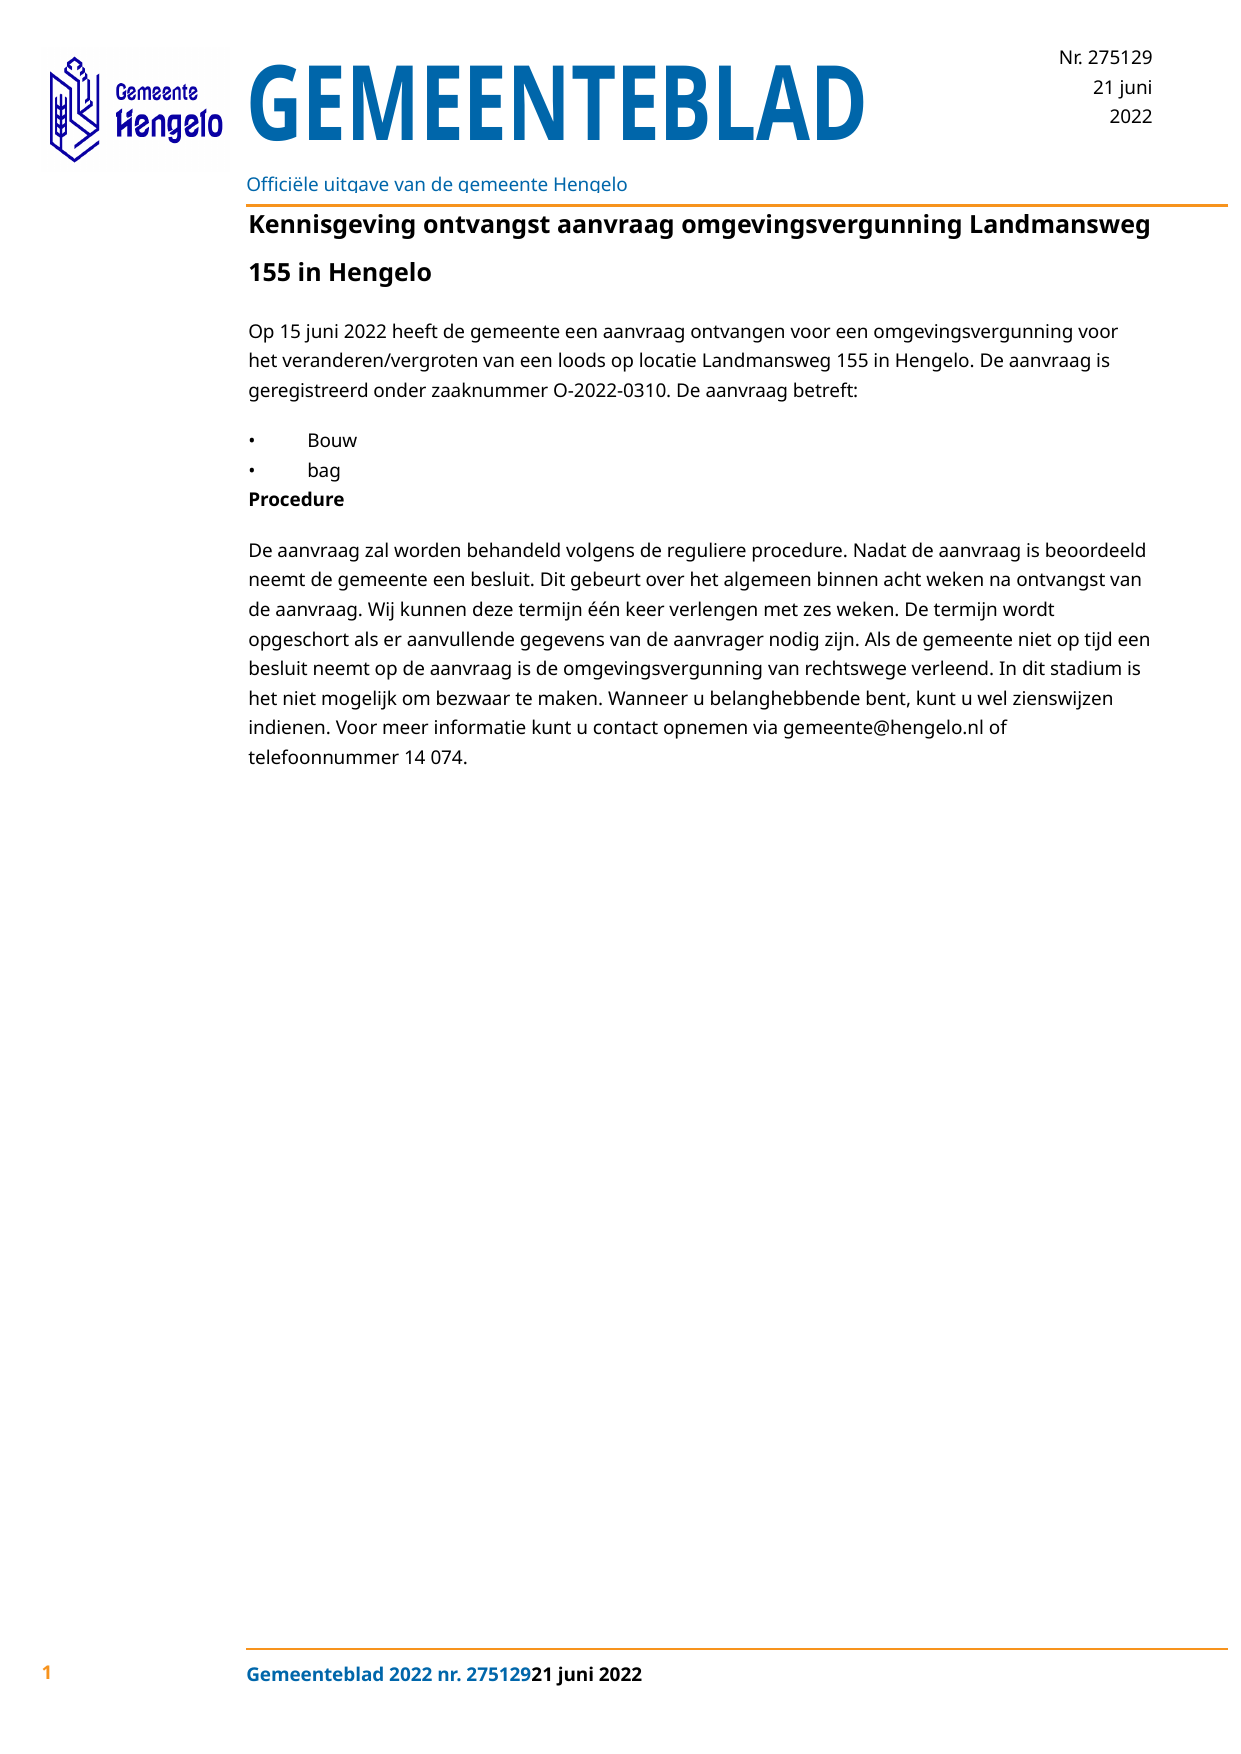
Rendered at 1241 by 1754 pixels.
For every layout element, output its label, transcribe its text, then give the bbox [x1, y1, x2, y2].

list Bouw [248, 427, 1152, 453]
text Kennisgeving ontvangst aanvraag omgevingsvergunning Landmansweg 155 in Hengelo [248, 207, 1152, 288]
text Procedure [248, 487, 1152, 512]
list bag [248, 457, 1152, 483]
picture [41, 47, 231, 172]
text Op 15 juni 2022 heeft de gemeente een aanvraag ontvangen voor een omgevingsvergunning voor het veranderen/vergroten van een loods op locatie Landmansweg 155 in Hengelo. De aanvraag is geregistreerd onder zaaknummer O-2022-0310. De aanvraag betreft: [248, 318, 1152, 403]
text De aanvraag zal worden behandeld volgens de reguliere procedure. Nadat de aanvraag is beoordeeld neemt de gemeente een besluit. Dit gebeurt over het algemeen binnen acht weken na ontvangst van de aanvraag. Wij kunnen deze termijn één keer verlengen met zes weken. De termijn wordt opgeschort als er aanvullende gegevens van de aanvrager nodig zijn. Als de gemeente niet op tijd een besluit neemt op de aanvraag is de omgevingsvergunning van rechtswege verleend. In dit stadium is het niet mogelijk om bezwaar te maken. Wanneer u belanghebbende bent, kunt u wel zienswijzen indienen. Voor meer informatie kunt u contact opnemen via gemeente@hengelo.nl of telefoonnummer 14 074. [248, 537, 1152, 770]
